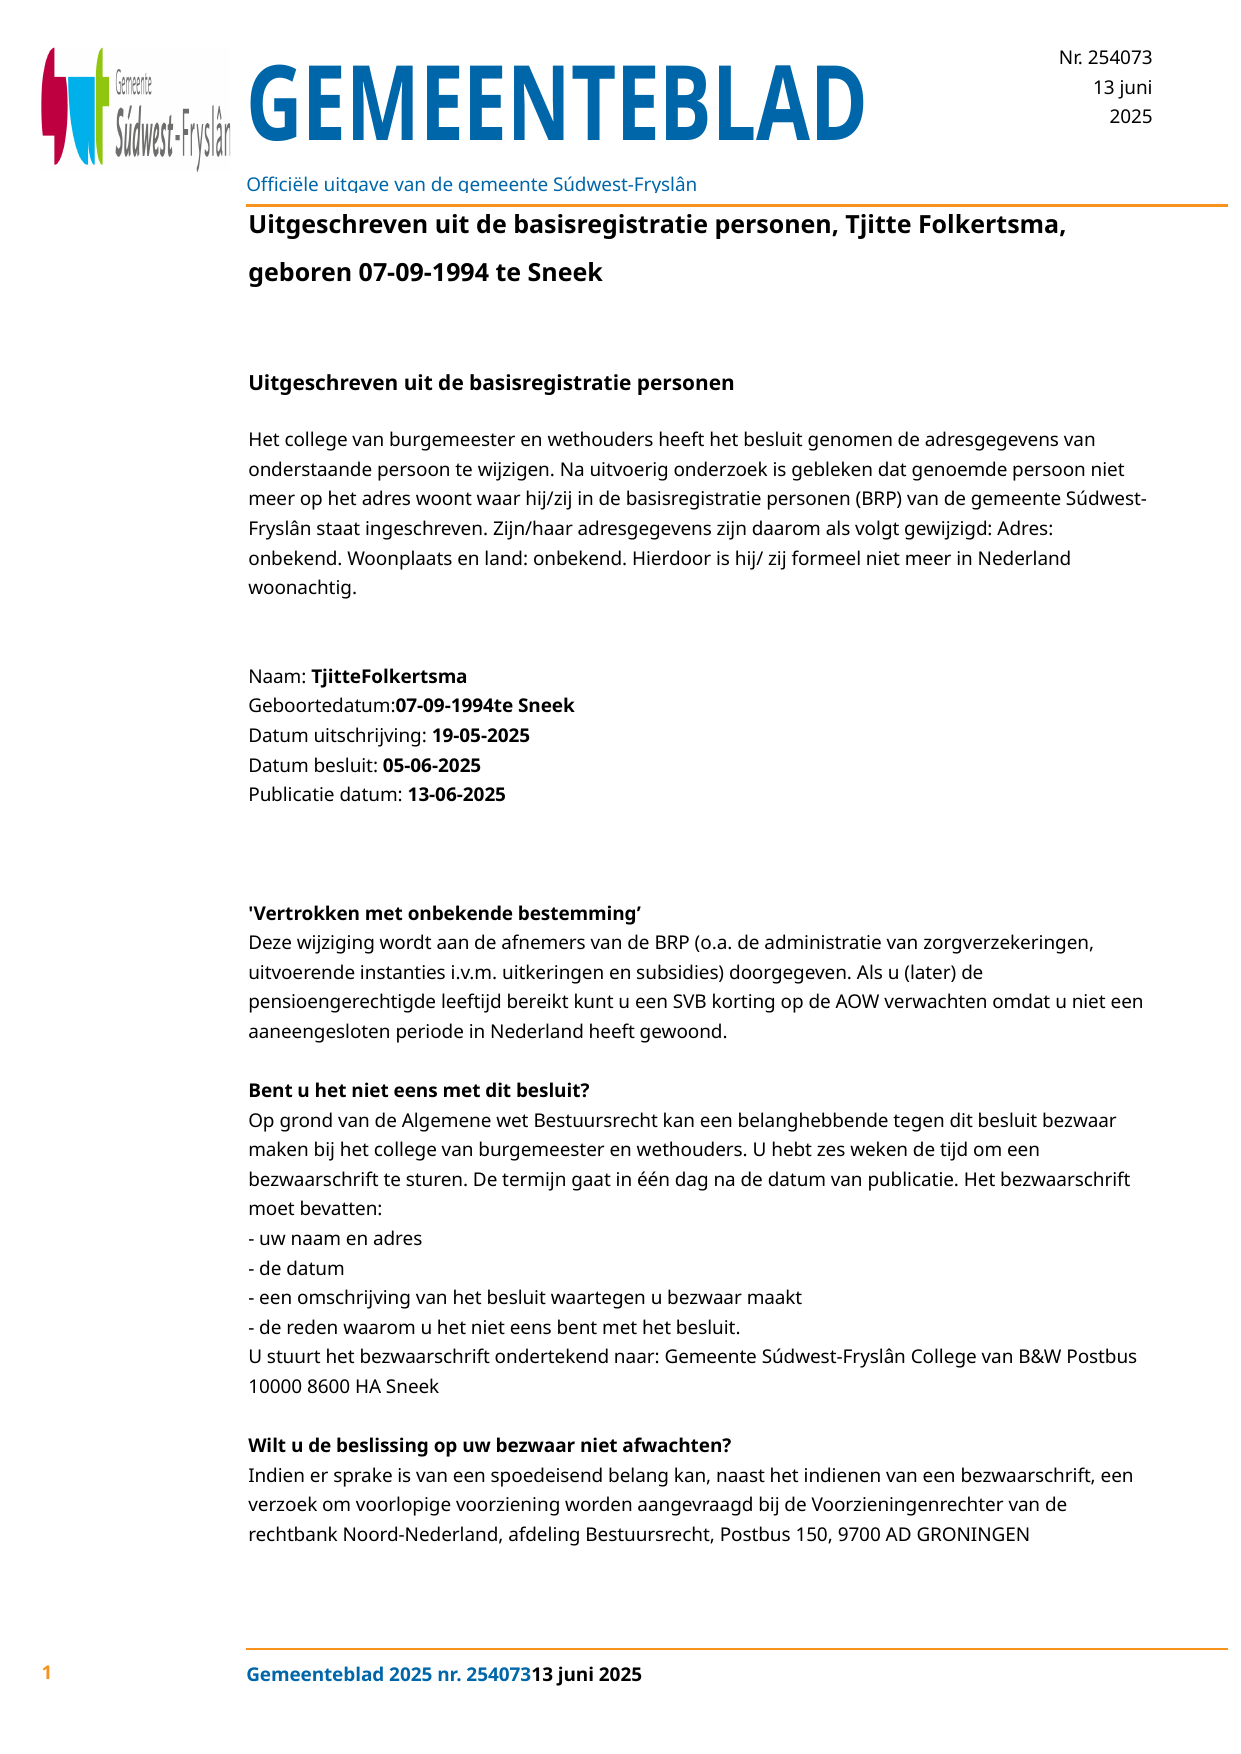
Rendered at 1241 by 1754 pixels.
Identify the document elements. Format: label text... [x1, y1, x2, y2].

text U stuurt het bezwaarschrift ondertekend naar: Gemeente Súdwest-Fryslân College van B&W Postbus 10000 8600 HA Sneek [248, 1343, 1152, 1399]
text Het college van burgemeester en wethouders heeft het besluit genomen de adresgegevens van onderstaande persoon te wijzigen. Na uitvoerig onderzoek is gebleken dat genoemde persoon niet meer op het adres woont waar hij/zij in de basisregistratie personen (BRP) van de gemeente Súdwest-Fryslân staat ingeschreven. Zijn/haar adresgegevens zijn daarom als volgt gewijzigd: Adres: onbekend. Woonplaats en land: onbekend. Hierdoor is hij/ zij formeel niet meer in Nederland woonachtig. [248, 426, 1152, 600]
text Datum besluit: 05-06-2025 [248, 752, 1152, 777]
text Wilt u de beslissing op uw bezwaar niet afwachten? [248, 1432, 1152, 1458]
text Uitgeschreven uit de basisregistratie personen [248, 368, 1152, 397]
text Op grond van de Algemene wet Bestuursrecht kan een belanghebbende tegen dit besluit bezwaar maken bij het college van burgemeester en wethouders. U hebt zes weken de tijd om een bezwaarschrift te sturen. De termijn gaat in één dag na de datum van publicatie. Het bezwaarschrift moet bevatten: [248, 1107, 1152, 1221]
text - de reden waarom u het niet eens bent met het besluit. [248, 1314, 1152, 1339]
text 'Vertrokken met onbekende bestemming’ [248, 900, 1152, 925]
text Publicatie datum: 13-06-2025 [248, 781, 1152, 807]
text Geboortedatum:07-09-1994te Sneek [248, 693, 1152, 718]
text - uw naam en adres [248, 1225, 1152, 1251]
text - de datum [248, 1255, 1152, 1280]
text Uitgeschreven uit de basisregistratie personen, Tjitte Folkertsma, geboren 07-09-1994 te Sneek [248, 207, 1152, 288]
text Naam: TjitteFolkertsma [248, 663, 1152, 689]
text Bent u het niet eens met dit besluit? [248, 1077, 1152, 1103]
text Datum uitschrijving: 19-05-2025 [248, 722, 1152, 748]
text Deze wijziging wordt aan de afnemers van de BRP (o.a. de administratie van zorgverzekeringen, uitvoerende instanties i.v.m. uitkeringen en subsidies) doorgegeven. Als u (later) de pensioengerechtigde leeftijd bereikt kunt u een SVB korting op de AOW verwachten omdat u niet een aaneengesloten periode in Nederland heeft gewoond. [248, 929, 1152, 1044]
picture [41, 47, 231, 172]
text Indien er sprake is van een spoedeisend belang kan, naast het indienen van een bezwaarschrift, een verzoek om voorlopige voorziening worden aangevraagd bij de Voorzieningenrechter van de rechtbank Noord-Nederland, afdeling Bestuursrecht, Postbus 150, 9700 AD GRONINGEN [248, 1462, 1152, 1547]
text - een omschrijving van het besluit waartegen u bezwaar maakt [248, 1284, 1152, 1310]
